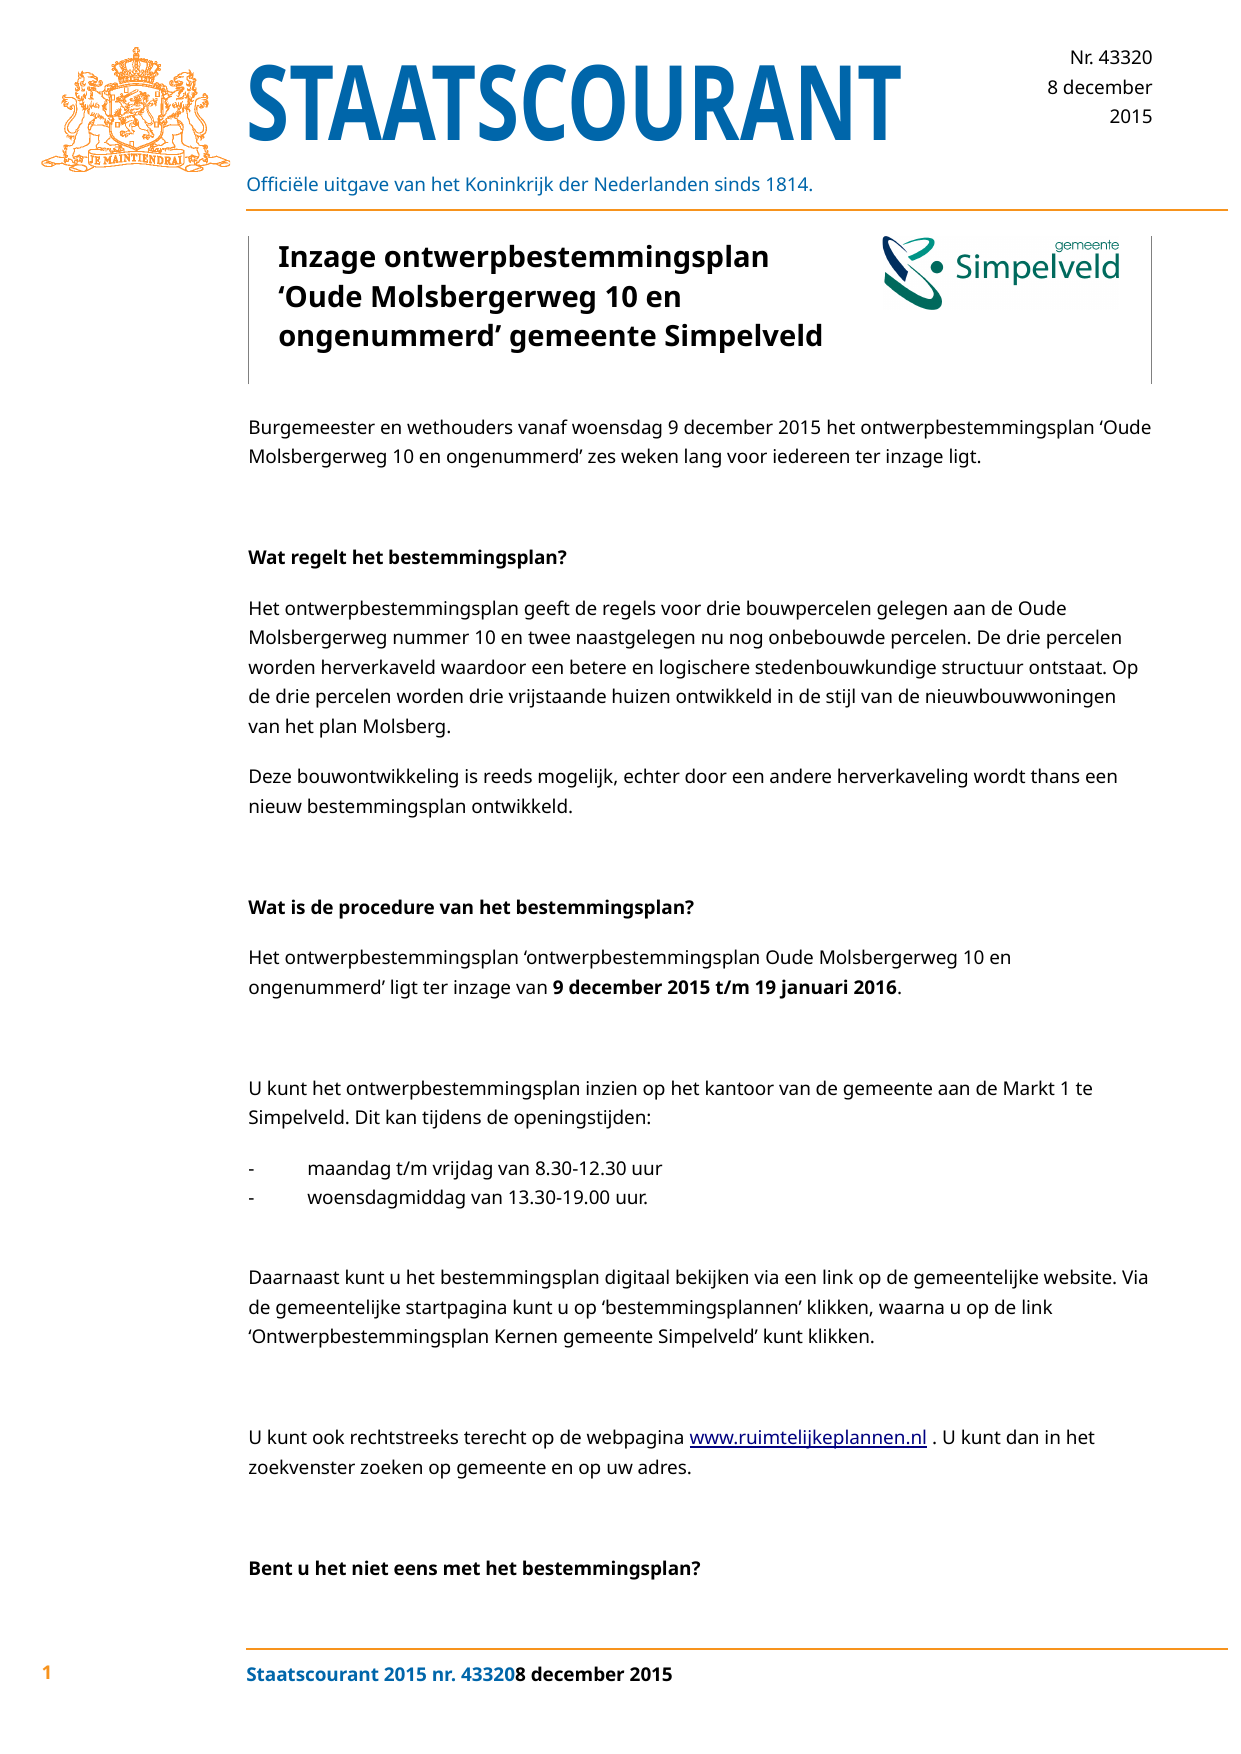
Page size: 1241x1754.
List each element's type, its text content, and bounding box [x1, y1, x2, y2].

list woensdagmiddag van 13.30-19.00 uur. [248, 1184, 1152, 1210]
text Het ontwerpbestemmingsplan geeft de regels voor drie bouwpercelen gelegen aan de Oude Molsbergerweg nummer 10 en twee naastgelegen nu nog onbebouwde percelen. De drie percelen worden herverkaveld waardoor een betere en logischere stedenbouwkundige structuur ontstaat. Op de drie percelen worden drie vrijstaande huizen ontwikkeld in de stijl van de nieuwbouwwoningen van het plan Molsberg. [248, 595, 1152, 739]
text Daarnaast kunt u het bestemmingsplan digitaal bekijken via een link op de gemeentelijke website. Via de gemeentelijke startpagina kunt u op ‘bestemmingsplannen’ klikken, waarna u op de link ‘Ontwerpbestemmingsplan Kernen gemeente Simpelveld’ kunt klikken. [248, 1264, 1152, 1349]
text Het ontwerpbestemmingsplan ‘ontwerpbestemmingsplan Oude Molsbergerweg 10 en ongenummerd’ ligt ter inzage van 9 december 2015 t/m 19 januari 2016. [248, 944, 1152, 1000]
table_header Inzage ontwerpbestemmingsplan ‘Oude Molsbergerweg 10 en ongenummerd’ gemeente Simpelveld [249, 236, 850, 384]
text Wat regelt het bestemmingsplan? [248, 544, 1152, 570]
table_header [1119, 236, 1151, 309]
text Deze bouwontwikkeling is reeds mogelijk, echter door een andere herverkaveling wordt thans een nieuw bestemmingsplan ontwikkeld. [248, 763, 1152, 819]
text U kunt ook rechtstreeks terecht op de webpagina www.ruimtelijkeplannen.nl . U kunt dan in het zoekvenster zoeken op gemeente en op uw adres. [248, 1424, 1152, 1480]
text Wat is de procedure van het bestemmingsplan? [248, 894, 1152, 920]
text Burgemeester en wethouders vanaf woensdag 9 december 2015 het ontwerpbestemmingsplan ‘Oude Molsbergerweg 10 en ongenummerd’ zes weken lang voor iedereen ter inzage ligt. [248, 414, 1152, 469]
table_header [850, 310, 1151, 384]
picture [882, 236, 1119, 310]
list maandag t/m vrijdag van 8.30-12.30 uur [248, 1155, 1152, 1181]
picture [41, 47, 231, 172]
text U kunt het ontwerpbestemmingsplan inzien op het kantoor van de gemeente aan de Markt 1 te Simpelveld. Dit kan tijdens de openingstijden: [248, 1075, 1152, 1130]
text Bent u het niet eens met het bestemmingsplan? [248, 1555, 1152, 1581]
table_header [850, 236, 882, 309]
